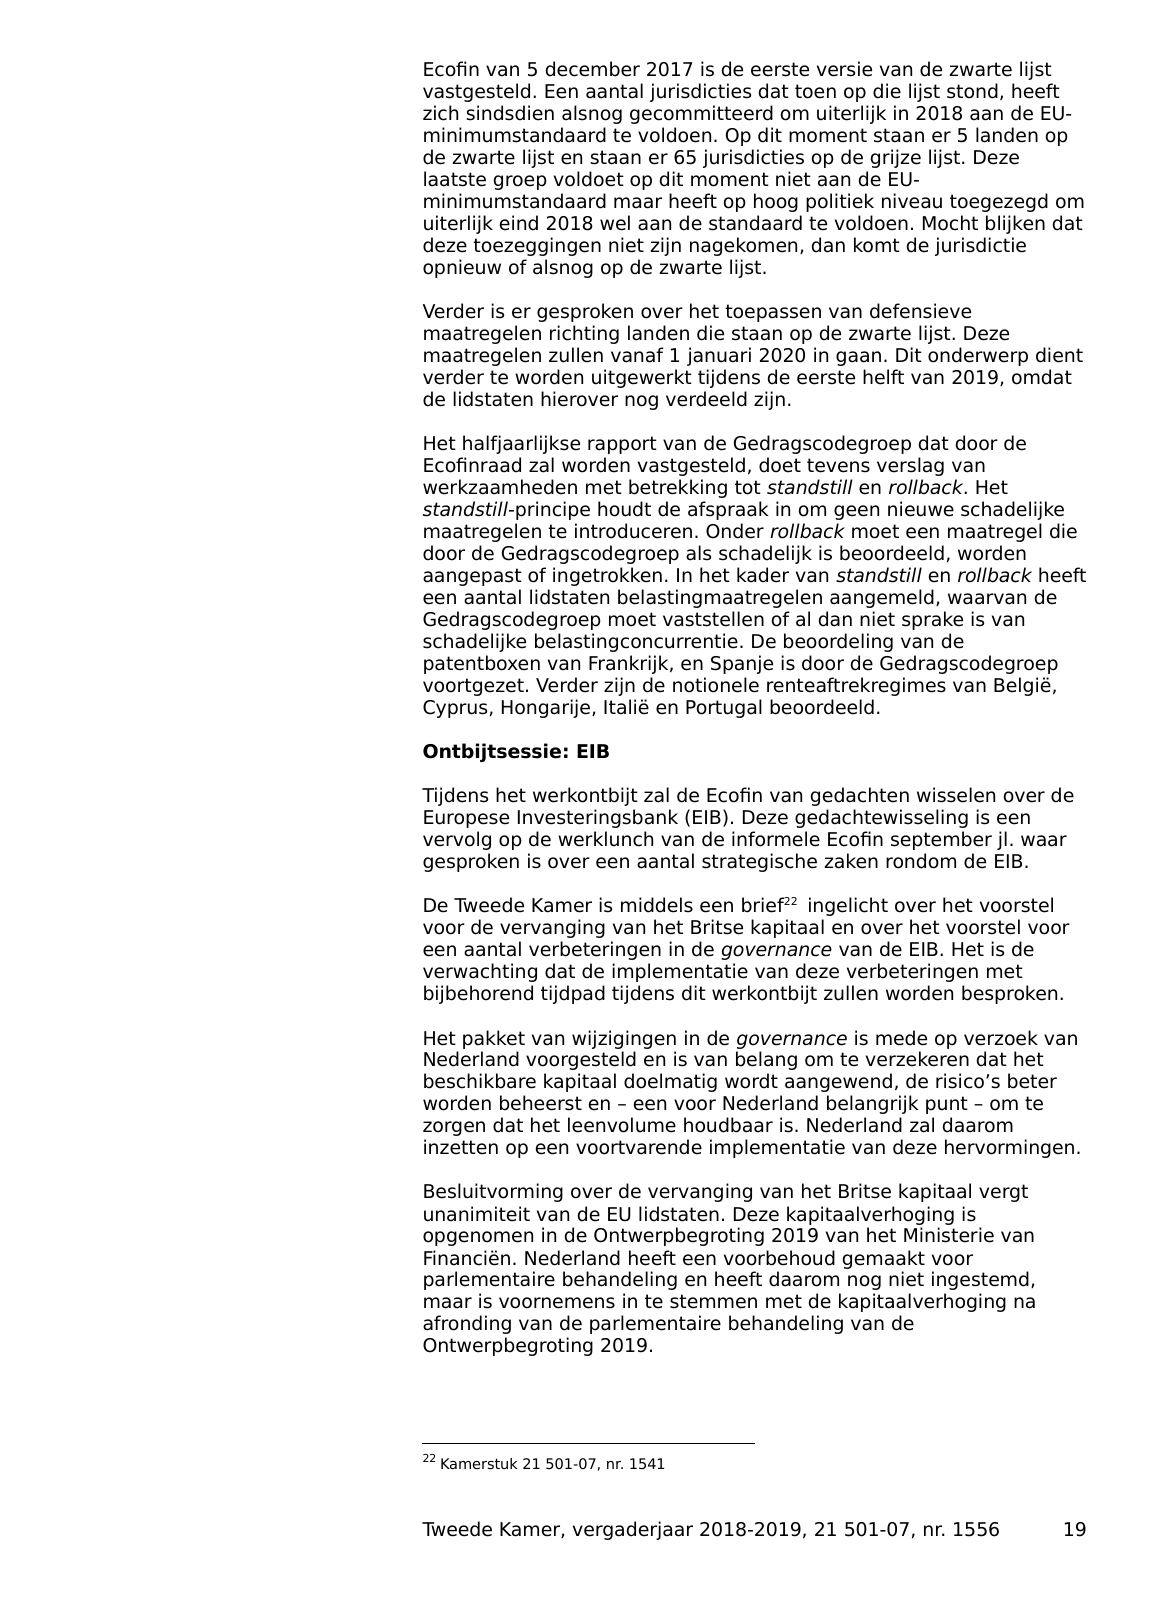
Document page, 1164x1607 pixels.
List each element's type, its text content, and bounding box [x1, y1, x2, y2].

text De Tweede Kamer is middels een brief ingelicht over het voorstel voor de vervanging van het Britse kapitaal en over het voorstel voor een aantal verbeteringen in de governance van de EIB. Het is de verwachting dat de implementatie van deze verbeteringen met bijbehorend tijdpad tijdens dit werkontbijt zullen worden besproken. [422, 895, 1087, 1005]
subtitle Ontbijtsessie: EIB [422, 741, 1087, 763]
text Het halfjaarlijkse rapport van de Gedragscodegroep dat door de Ecofinraad zal worden vastgesteld, doet tevens verslag van werkzaamheden met betrekking tot standstill en rollback. Het standstill-principe houdt de afspraak in om geen nieuwe schadelijke maatregelen te introduceren. Onder rollback moet een maatregel die door de Gedragscodegroep als schadelijk is beoordeeld, worden aangepast of ingetrokken. In het kader van standstill en rollback heeft een aantal lidstaten belastingmaatregelen aangemeld, waarvan de Gedragscodegroep moet vaststellen of al dan niet sprake is van schadelijke belastingconcurrentie. De beoordeling van de patentboxen van Frankrijk, en Spanje is door de Gedragscodegroep voortgezet. Verder zijn de notionele renteaftrekregimes van België, Cyprus, Hongarije, Italië en Portugal beoordeeld. [422, 433, 1087, 719]
text Het pakket van wijzigingen in de governance is mede op verzoek van Nederland voorgesteld en is van belang om te verzekeren dat het beschikbare kapitaal doelmatig wordt aangewend, de risico’s beter worden beheerst en – een voor Nederland belangrijk punt – om te zorgen dat het leenvolume houdbaar is. Nederland zal daarom inzetten op een voortvarende implementatie van deze hervormingen. [422, 1027, 1087, 1159]
text Ecofin van 5 december 2017 is de eerste versie van de zwarte lijst vastgesteld. Een aantal jurisdicties dat toen op die lijst stond, heeft zich sindsdien alsnog gecommitteerd om uiterlijk in 2018 aan de EU-minimumstandaard te voldoen. Op dit moment staan er 5 landen op de zwarte lijst en staan er 65 jurisdicties op de grijze lijst. Deze laatste groep voldoet op dit moment niet aan de EU-minimumstandaard maar heeft op hoog politiek niveau toegezegd om uiterlijk eind 2018 wel aan de standaard te voldoen. Mocht blijken dat deze toezeggingen niet zijn nagekomen, dan komt de jurisdictie opnieuw of alsnog op de zwarte lijst. [422, 59, 1087, 279]
text Besluitvorming over de vervanging van het Britse kapitaal vergt unanimiteit van de EU lidstaten. Deze kapitaalverhoging is opgenomen in de Ontwerpbegroting 2019 van het Ministerie van Financiën. Nederland heeft een voorbehoud gemaakt voor parlementaire behandeling en heeft daarom nog niet ingestemd, maar is voornemens in te stemmen met de kapitaalverhoging na afronding van de parlementaire behandeling van de Ontwerpbegroting 2019. [422, 1181, 1087, 1357]
text Verder is er gesproken over het toepassen van defensieve maatregelen richting landen die staan op de zwarte lijst. Deze maatregelen zullen vanaf 1 januari 2020 in gaan. Dit onderwerp dient verder te worden uitgewerkt tijdens de eerste helft van 2019, omdat de lidstaten hierover nog verdeeld zijn. [422, 301, 1087, 411]
text Tijdens het werkontbijt zal de Ecofin van gedachten wisselen over de Europese Investeringsbank (EIB). Deze gedachtewisseling is een vervolg op de werklunch van de informele Ecofin september jl. waar gesproken is over een aantal strategische zaken rondom de EIB. [422, 785, 1087, 873]
text Kamerstuk 21 501-07, nr. 1541 [422, 1452, 1087, 1474]
